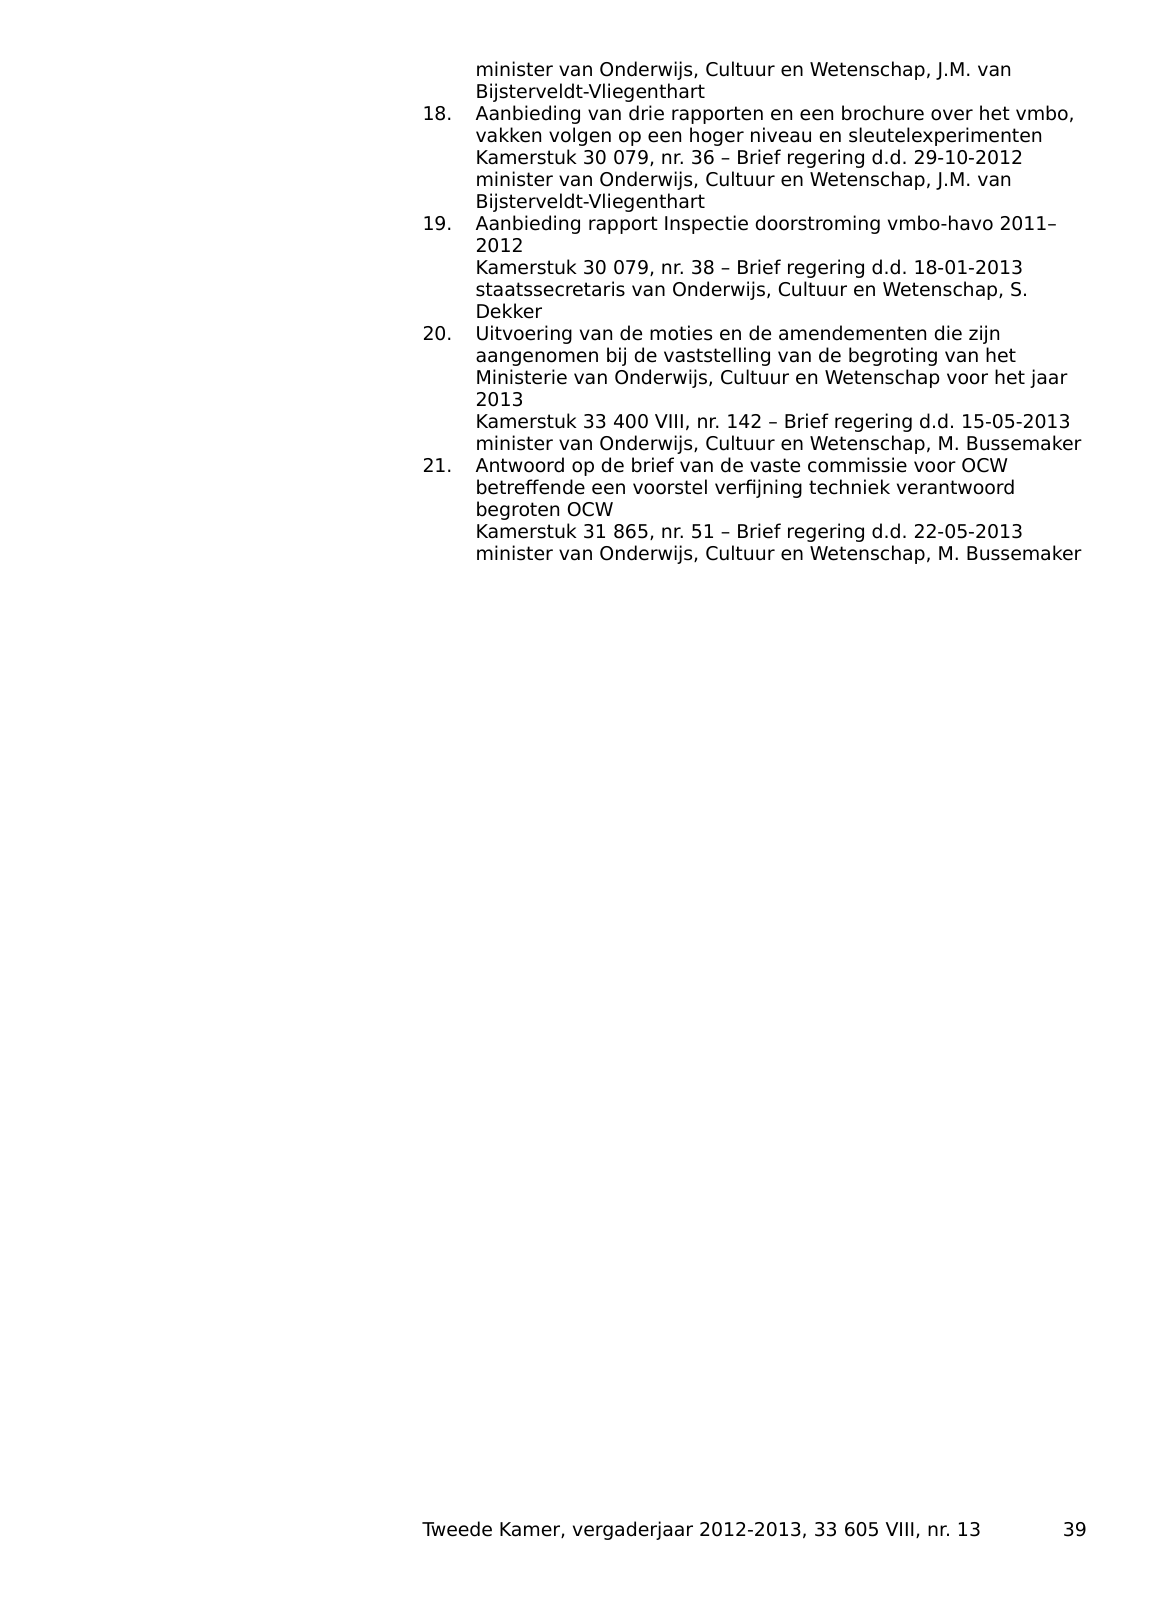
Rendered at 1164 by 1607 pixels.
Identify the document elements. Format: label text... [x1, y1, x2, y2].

text minister van Onderwijs, Cultuur en Wetenschap, M. Bussemaker [475, 433, 1087, 455]
text Kamerstuk 33 400 VIII, nr. 142 – Brief regering d.d. 15-05-2013 [475, 411, 1087, 433]
text 21. Antwoord op de brief van de vaste commissie voor OCW betreffende een voorstel verfijning techniek verantwoord begroten OCW [422, 455, 1087, 521]
text staatssecretaris van Onderwijs, Cultuur en Wetenschap, S. Dekker [475, 279, 1087, 323]
text minister van Onderwijs, Cultuur en Wetenschap, J.M. van Bijsterveldt-Vliegenthart [475, 169, 1087, 213]
text 20. Uitvoering van de moties en de amendementen die zijn aangenomen bij de vaststelling van de begroting van het Ministerie van Onderwijs, Cultuur en Wetenschap voor het jaar 2013 [422, 323, 1087, 411]
text minister van Onderwijs, Cultuur en Wetenschap, J.M. van Bijsterveldt-Vliegenthart [475, 59, 1087, 103]
text Kamerstuk 31 865, nr. 51 – Brief regering d.d. 22-05-2013 [475, 521, 1087, 543]
text Kamerstuk 30 079, nr. 38 – Brief regering d.d. 18-01-2013 [475, 257, 1087, 279]
text Kamerstuk 30 079, nr. 36 – Brief regering d.d. 29-10-2012 [475, 147, 1087, 169]
text minister van Onderwijs, Cultuur en Wetenschap, M. Bussemaker [475, 543, 1087, 564]
text 19. Aanbieding rapport Inspectie doorstroming vmbo-havo 2011–2012 [422, 213, 1087, 257]
text 18. Aanbieding van drie rapporten en een brochure over het vmbo, vakken volgen op een hoger niveau en sleutelexperimenten [422, 103, 1087, 147]
